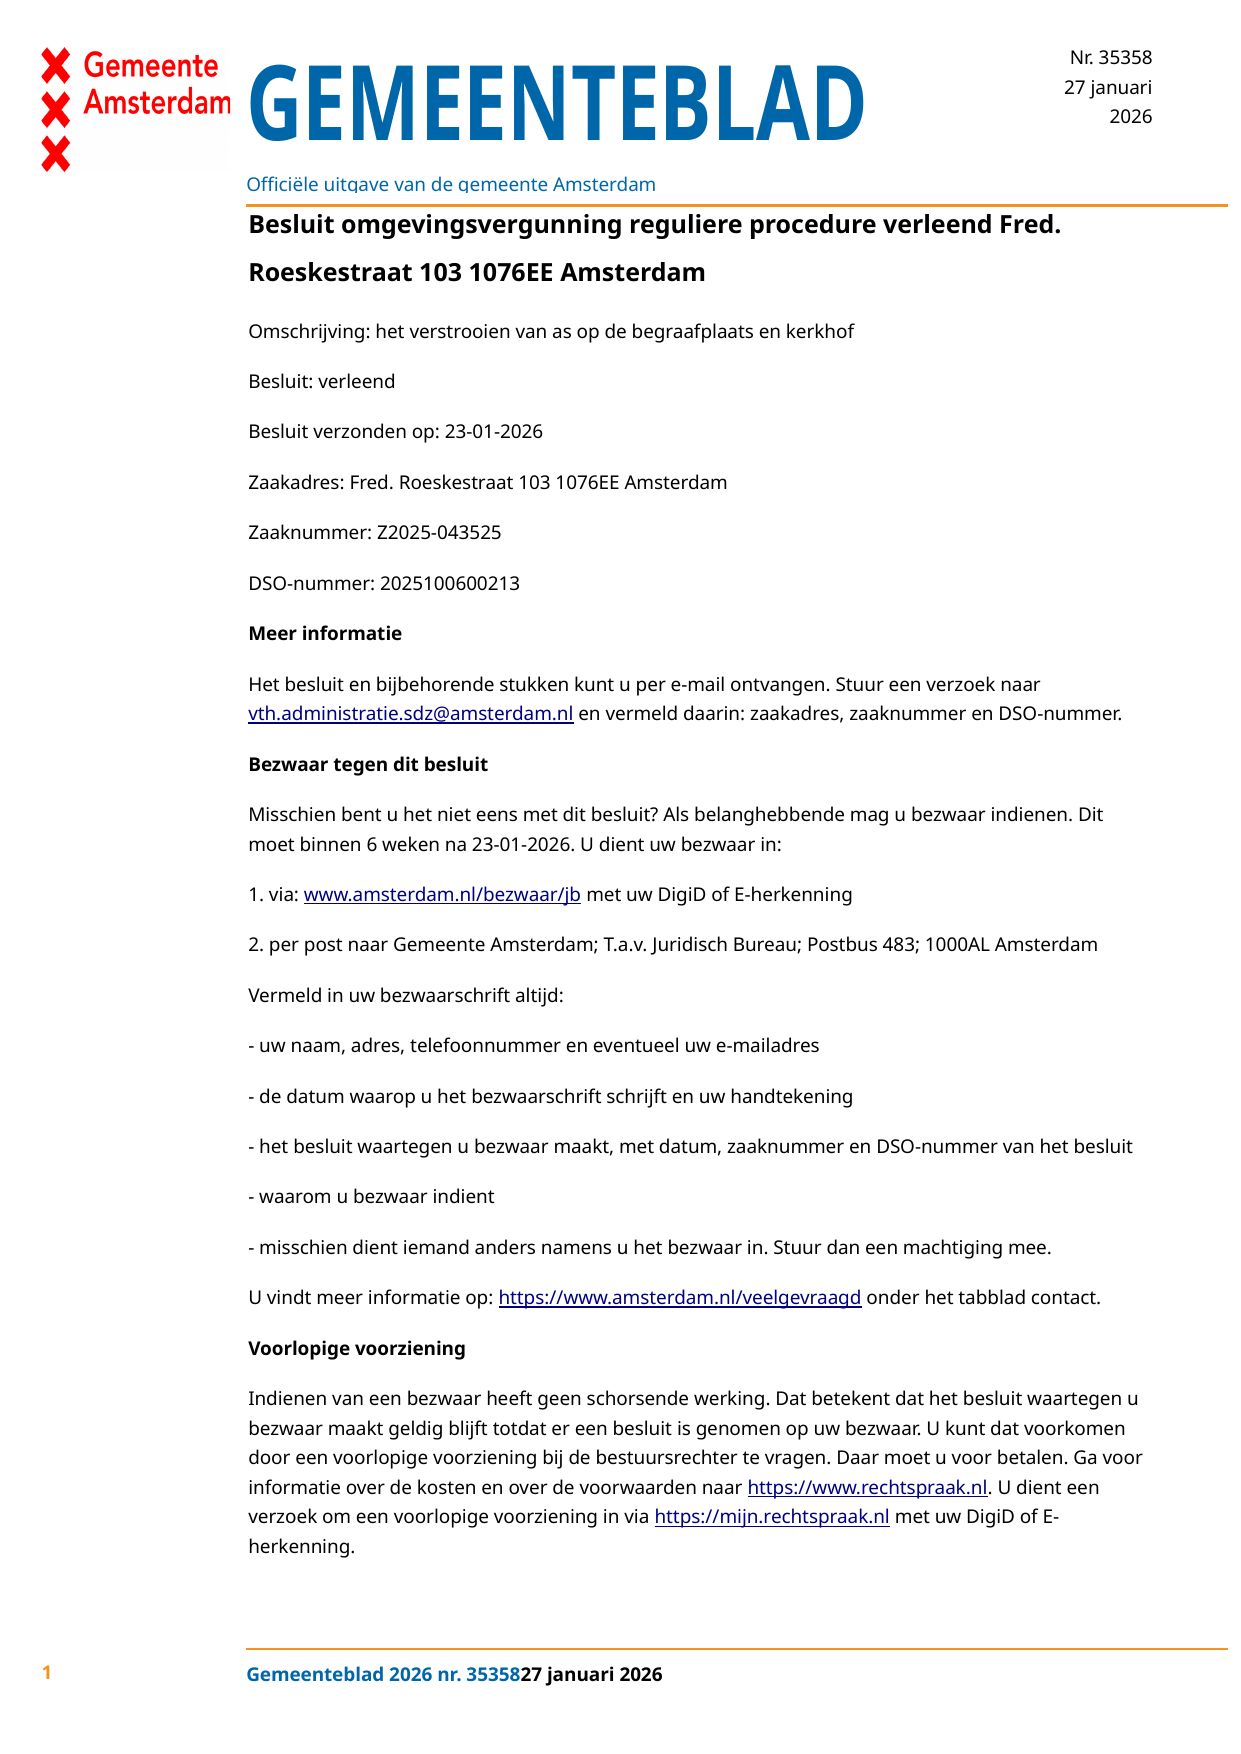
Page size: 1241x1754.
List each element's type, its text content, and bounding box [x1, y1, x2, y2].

text - het besluit waartegen u bezwaar maakt, met datum, zaaknummer en DSO-nummer van het besluit [248, 1133, 1152, 1159]
text Besluit omgevingsvergunning reguliere procedure verleend Fred. Roeskestraat 103 1076EE Amsterdam [248, 207, 1152, 288]
text Voorlopige voorziening [248, 1335, 1152, 1361]
text Bezwaar tegen dit besluit [248, 751, 1152, 777]
picture [41, 47, 231, 172]
text Omschrijving: het verstrooien van as op de begraafplaats en kerkhof [248, 318, 1152, 344]
text - de datum waarop u het bezwaarschrift schrijft en uw handtekening [248, 1083, 1152, 1109]
text Besluit verzonden op: 23-01-2026 [248, 419, 1152, 444]
text 1. via: www.amsterdam.nl/bezwaar/jb met uw DigiD of E-herkenning [248, 881, 1152, 907]
text - uw naam, adres, telefoonnummer en eventueel uw e-mailadres [248, 1032, 1152, 1058]
text 2. per post naar Gemeente Amsterdam; T.a.v. Juridisch Bureau; Postbus 483; 1000AL Amsterdam [248, 932, 1152, 957]
text Indienen van een bezwaar heeft geen schorsende werking. Dat betekent dat het besluit waartegen u bezwaar maakt geldig blijft totdat er een besluit is genomen op uw bezwaar. U kunt dat voorkomen door een voorlopige voorziening bij de bestuursrechter te vragen. Daar moet u voor betalen. Ga voor informatie over de kosten en over de voorwaarden naar https://www.rechtspraak.nl. U dient een verzoek om een voorlopige voorziening in via https://mijn.rechtspraak.nl met uw DigiD of E-herkenning. [248, 1385, 1152, 1559]
text - misschien dient iemand anders namens u het bezwaar in. Stuur dan een machtiging mee. [248, 1234, 1152, 1260]
text Het besluit en bijbehorende stukken kunt u per e-mail ontvangen. Stuur een verzoek naar vth.administratie.sdz@amsterdam.nl en vermeld daarin: zaakadres, zaaknummer en DSO-nummer. [248, 671, 1152, 726]
text Zaaknummer: Z2025-043525 [248, 519, 1152, 545]
text Misschien bent u het niet eens met dit besluit? Als belanghebbende mag u bezwaar indienen. Dit moet binnen 6 weken na 23-01-2026. U dient uw bezwaar in: [248, 801, 1152, 857]
text Meer informatie [248, 620, 1152, 646]
text DSO-nummer: 2025100600213 [248, 570, 1152, 596]
text U vindt meer informatie op: https://www.amsterdam.nl/veelgevraagd onder het tabblad contact. [248, 1284, 1152, 1310]
text Zaakadres: Fred. Roeskestraat 103 1076EE Amsterdam [248, 469, 1152, 495]
text Besluit: verleend [248, 368, 1152, 394]
text Vermeld in uw bezwaarschrift altijd: [248, 982, 1152, 1008]
text - waarom u bezwaar indient [248, 1184, 1152, 1209]
